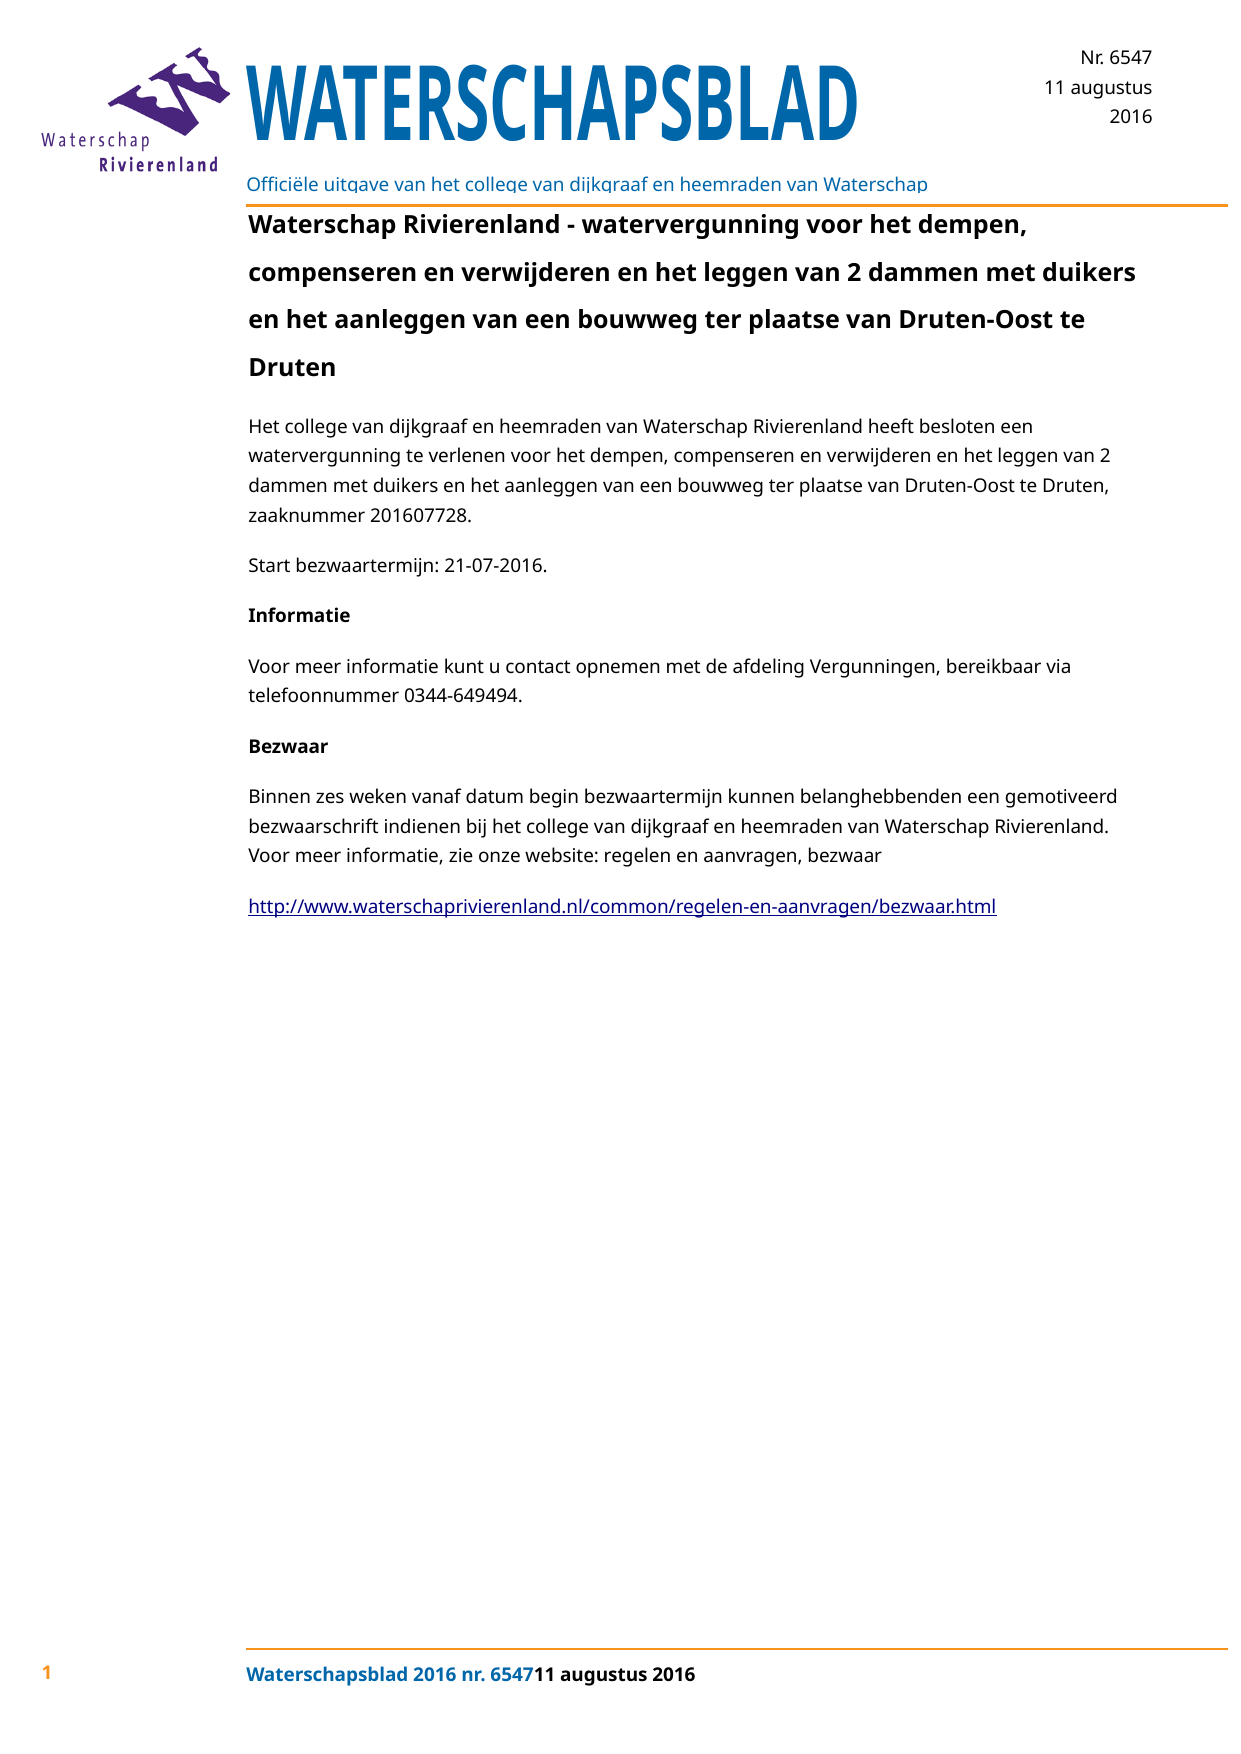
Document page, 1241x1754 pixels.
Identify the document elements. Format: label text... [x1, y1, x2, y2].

picture [41, 47, 231, 172]
text Start bezwaartermijn: 21-07-2016. [248, 552, 1152, 578]
text http://www.waterschaprivierenland.nl/common/regelen-en-aanvragen/bezwaar.html [248, 893, 1152, 919]
text Informatie [248, 603, 1152, 628]
text Waterschap Rivierenland - watervergunning voor het dempen, compenseren en verwijderen en het leggen van 2 dammen met duikers en het aanleggen van een bouwweg ter plaatse van Druten-Oost te Druten [248, 207, 1152, 384]
text Binnen zes weken vanaf datum begin bezwaartermijn kunnen belanghebbenden een gemotiveerd bezwaarschrift indienen bij het college van dijkgraaf en heemraden van Waterschap Rivierenland. Voor meer informatie, zie onze website: regelen en aanvragen, bezwaar [248, 783, 1152, 868]
text Voor meer informatie kunt u contact opnemen met de afdeling Vergunningen, bereikbaar via telefoonnummer 0344-649494. [248, 653, 1152, 708]
text Het college van dijkgraaf en heemraden van Waterschap Rivierenland heeft besloten een watervergunning te verlenen voor het dempen, compenseren en verwijderen en het leggen van 2 dammen met duikers en het aanleggen van een bouwweg ter plaatse van Druten-Oost te Druten, zaaknummer 201607728. [248, 413, 1152, 528]
text Bezwaar [248, 733, 1152, 759]
